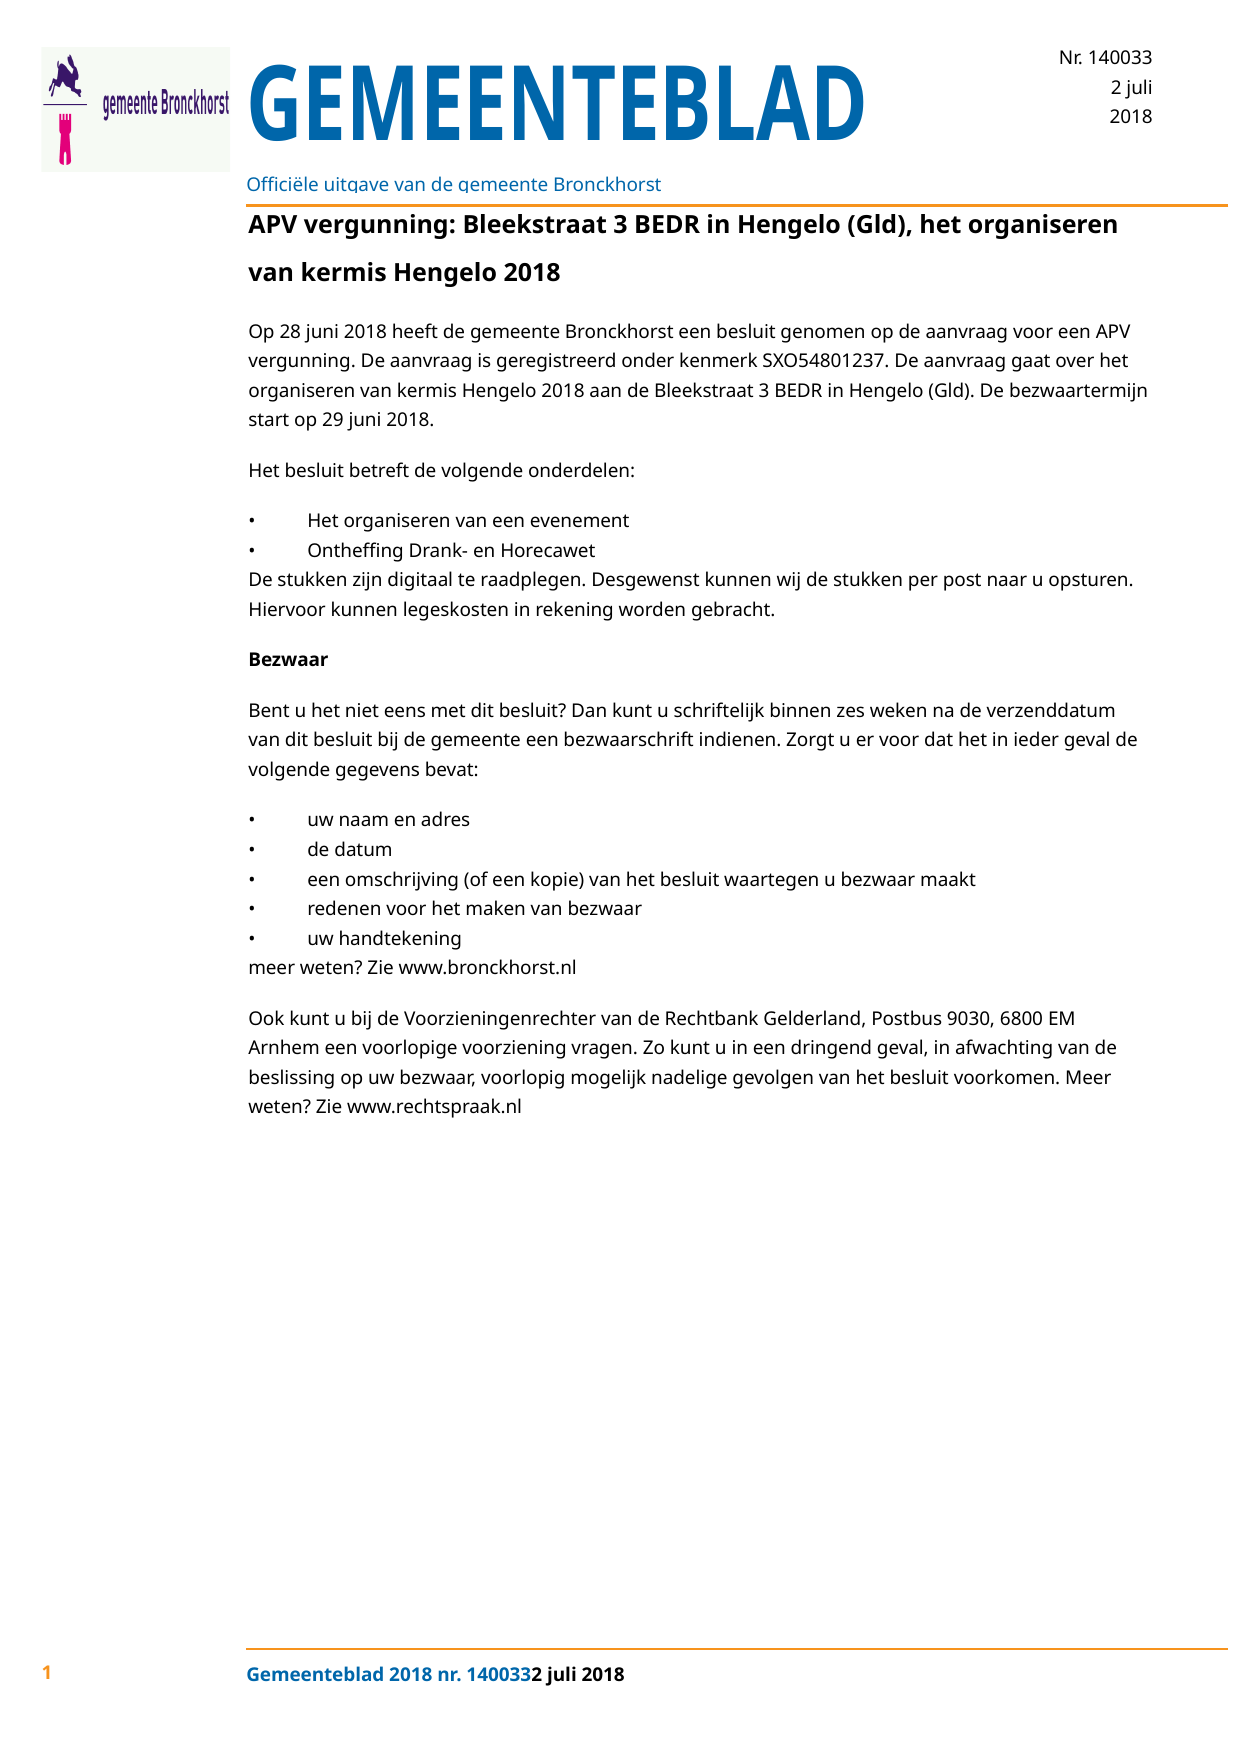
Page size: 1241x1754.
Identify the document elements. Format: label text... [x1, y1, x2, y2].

list een omschrijving (of een kopie) van het besluit waartegen u bezwaar maakt [248, 866, 1152, 892]
list uw handtekening [248, 925, 1152, 951]
list Ontheffing Drank- en Horecawet [248, 537, 1152, 563]
text Ook kunt u bij de Voorzieningenrechter van de Rechtbank Gelderland, Postbus 9030, 6800 EM Arnhem een voorlopige voorziening vragen. Zo kunt u in een dringend geval, in afwachting van de beslissing op uw bezwaar, voorlopig mogelijk nadelige gevolgen van het besluit voorkomen. Meer weten? Zie www.rechtspraak.nl [248, 1005, 1152, 1119]
text meer weten? Zie www.bronckhorst.nl [248, 954, 1152, 980]
list Het organiseren van een evenement [248, 507, 1152, 533]
list uw naam en adres [248, 807, 1152, 832]
list de datum [248, 836, 1152, 862]
list redenen voor het maken van bezwaar [248, 895, 1152, 921]
text Het besluit betreft de volgende onderdelen: [248, 457, 1152, 483]
text Op 28 juni 2018 heeft de gemeente Bronckhorst een besluit genomen op de aanvraag voor een APV vergunning. De aanvraag is geregistreerd onder kenmerk SXO54801237. De aanvraag gaat over het organiseren van kermis Hengelo 2018 aan de Bleekstraat 3 BEDR in Hengelo (Gld). De bezwaartermijn start op 29 juni 2018. [248, 318, 1152, 432]
text Bezwaar [248, 647, 1152, 672]
text APV vergunning: Bleekstraat 3 BEDR in Hengelo (Gld), het organiseren van kermis Hengelo 2018 [248, 207, 1152, 288]
text De stukken zijn digitaal te raadplegen. Desgewenst kunnen wij de stukken per post naar u opsturen. Hiervoor kunnen legeskosten in rekening worden gebracht. [248, 567, 1152, 622]
text Bent u het niet eens met dit besluit? Dan kunt u schriftelijk binnen zes weken na de verzenddatum van dit besluit bij de gemeente een bezwaarschrift indienen. Zorgt u er voor dat het in ieder geval de volgende gegevens bevat: [248, 697, 1152, 782]
picture [41, 47, 231, 172]
